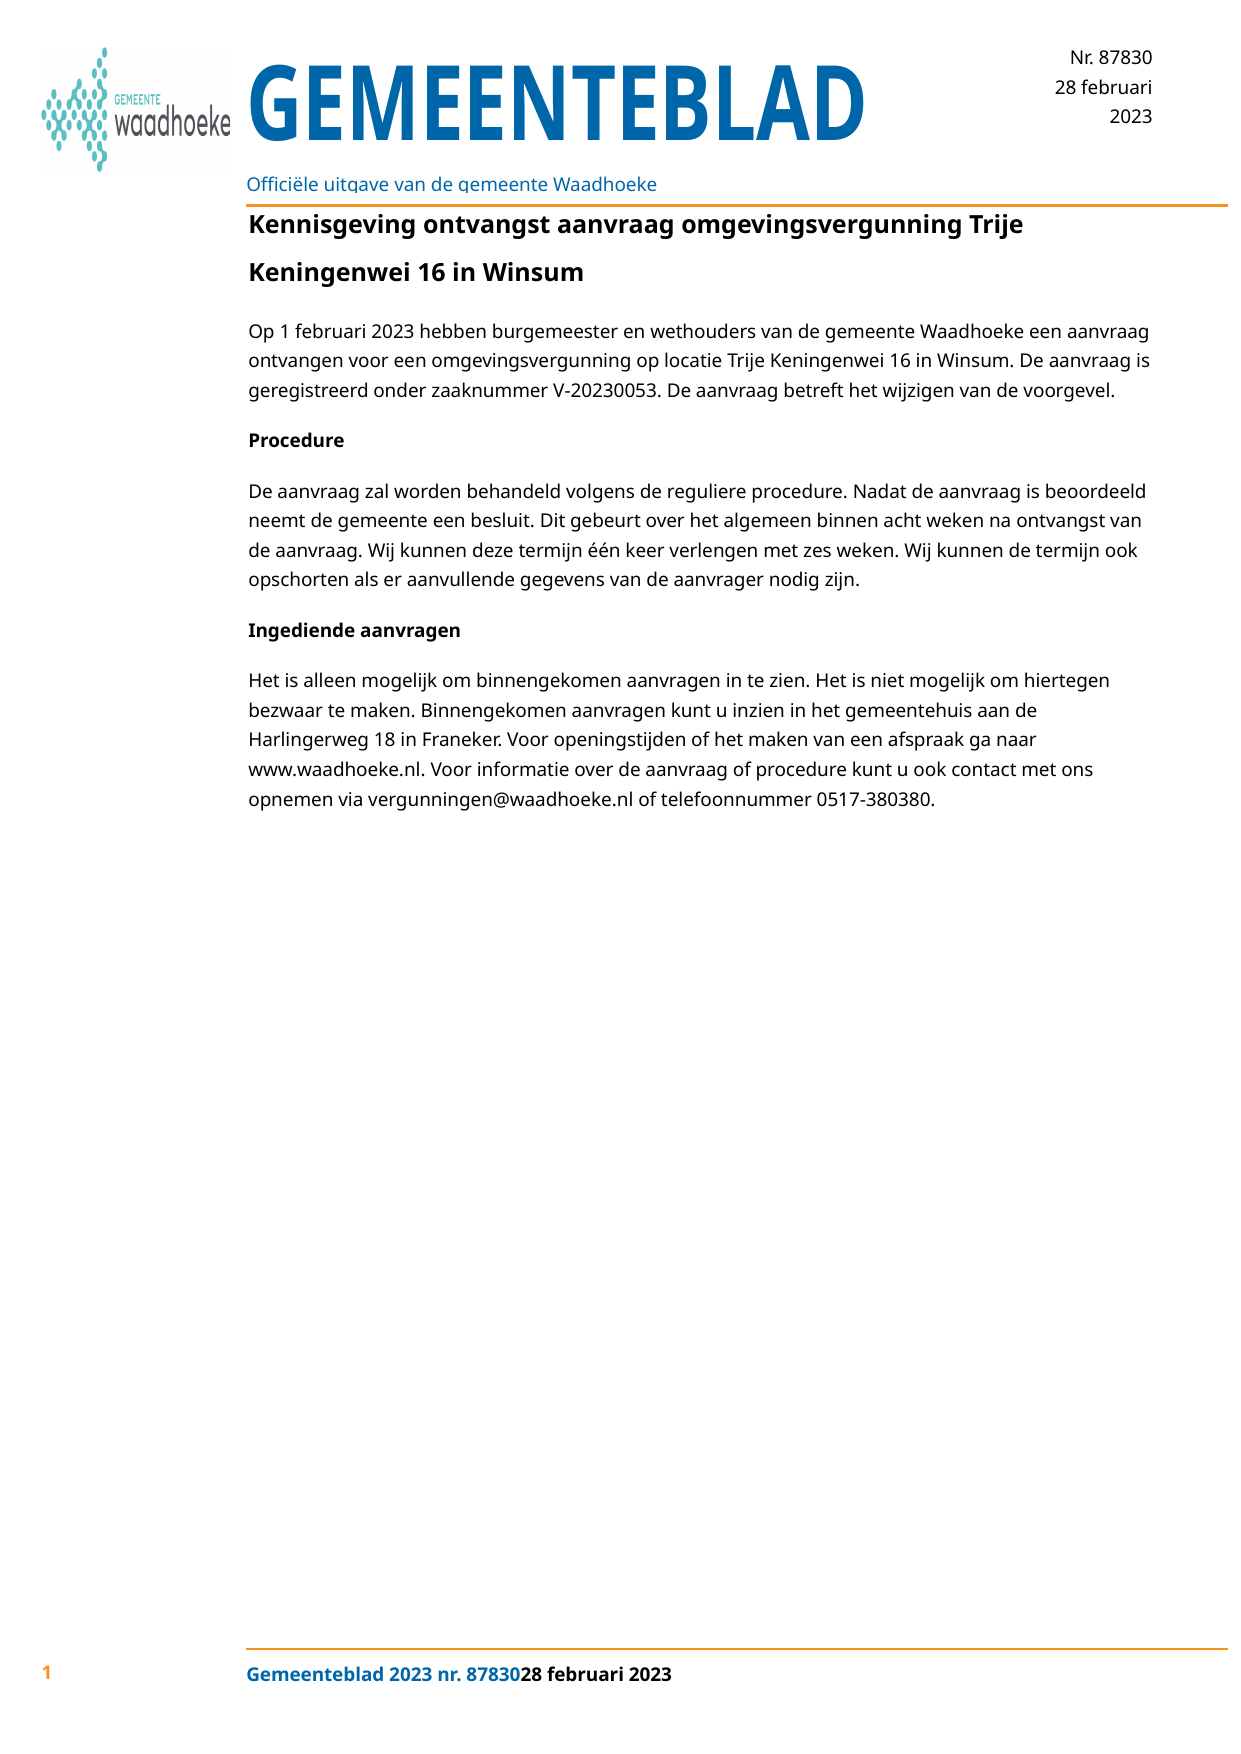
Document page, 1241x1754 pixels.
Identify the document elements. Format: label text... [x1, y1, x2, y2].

text De aanvraag zal worden behandeld volgens de reguliere procedure. Nadat de aanvraag is beoordeeld neemt de gemeente een besluit. Dit gebeurt over het algemeen binnen acht weken na ontvangst van de aanvraag. Wij kunnen deze termijn één keer verlengen met zes weken. Wij kunnen de termijn ook opschorten als er aanvullende gegevens van de aanvrager nodig zijn. [248, 478, 1152, 592]
text Kennisgeving ontvangst aanvraag omgevingsvergunning Trije Keningenwei 16 in Winsum [248, 207, 1152, 288]
text Op 1 februari 2023 hebben burgemeester en wethouders van de gemeente Waadhoeke een aanvraag ontvangen voor een omgevingsvergunning op locatie Trije Keningenwei 16 in Winsum. De aanvraag is geregistreerd onder zaaknummer V-20230053. De aanvraag betreft het wijzigen van de voorgevel. [248, 318, 1152, 403]
picture [41, 47, 231, 172]
text Procedure [248, 427, 1152, 453]
text Ingediende aanvragen [248, 617, 1152, 643]
text Het is alleen mogelijk om binnengekomen aanvragen in te zien. Het is niet mogelijk om hiertegen bezwaar te maken. Binnengekomen aanvragen kunt u inzien in het gemeentehuis aan de Harlingerweg 18 in Franeker. Voor openingstijden of het maken van een afspraak ga naar www.waadhoeke.nl. Voor informatie over de aanvraag of procedure kunt u ook contact met ons opnemen via vergunningen@waadhoeke.nl of telefoonnummer 0517-380380. [248, 667, 1152, 812]
